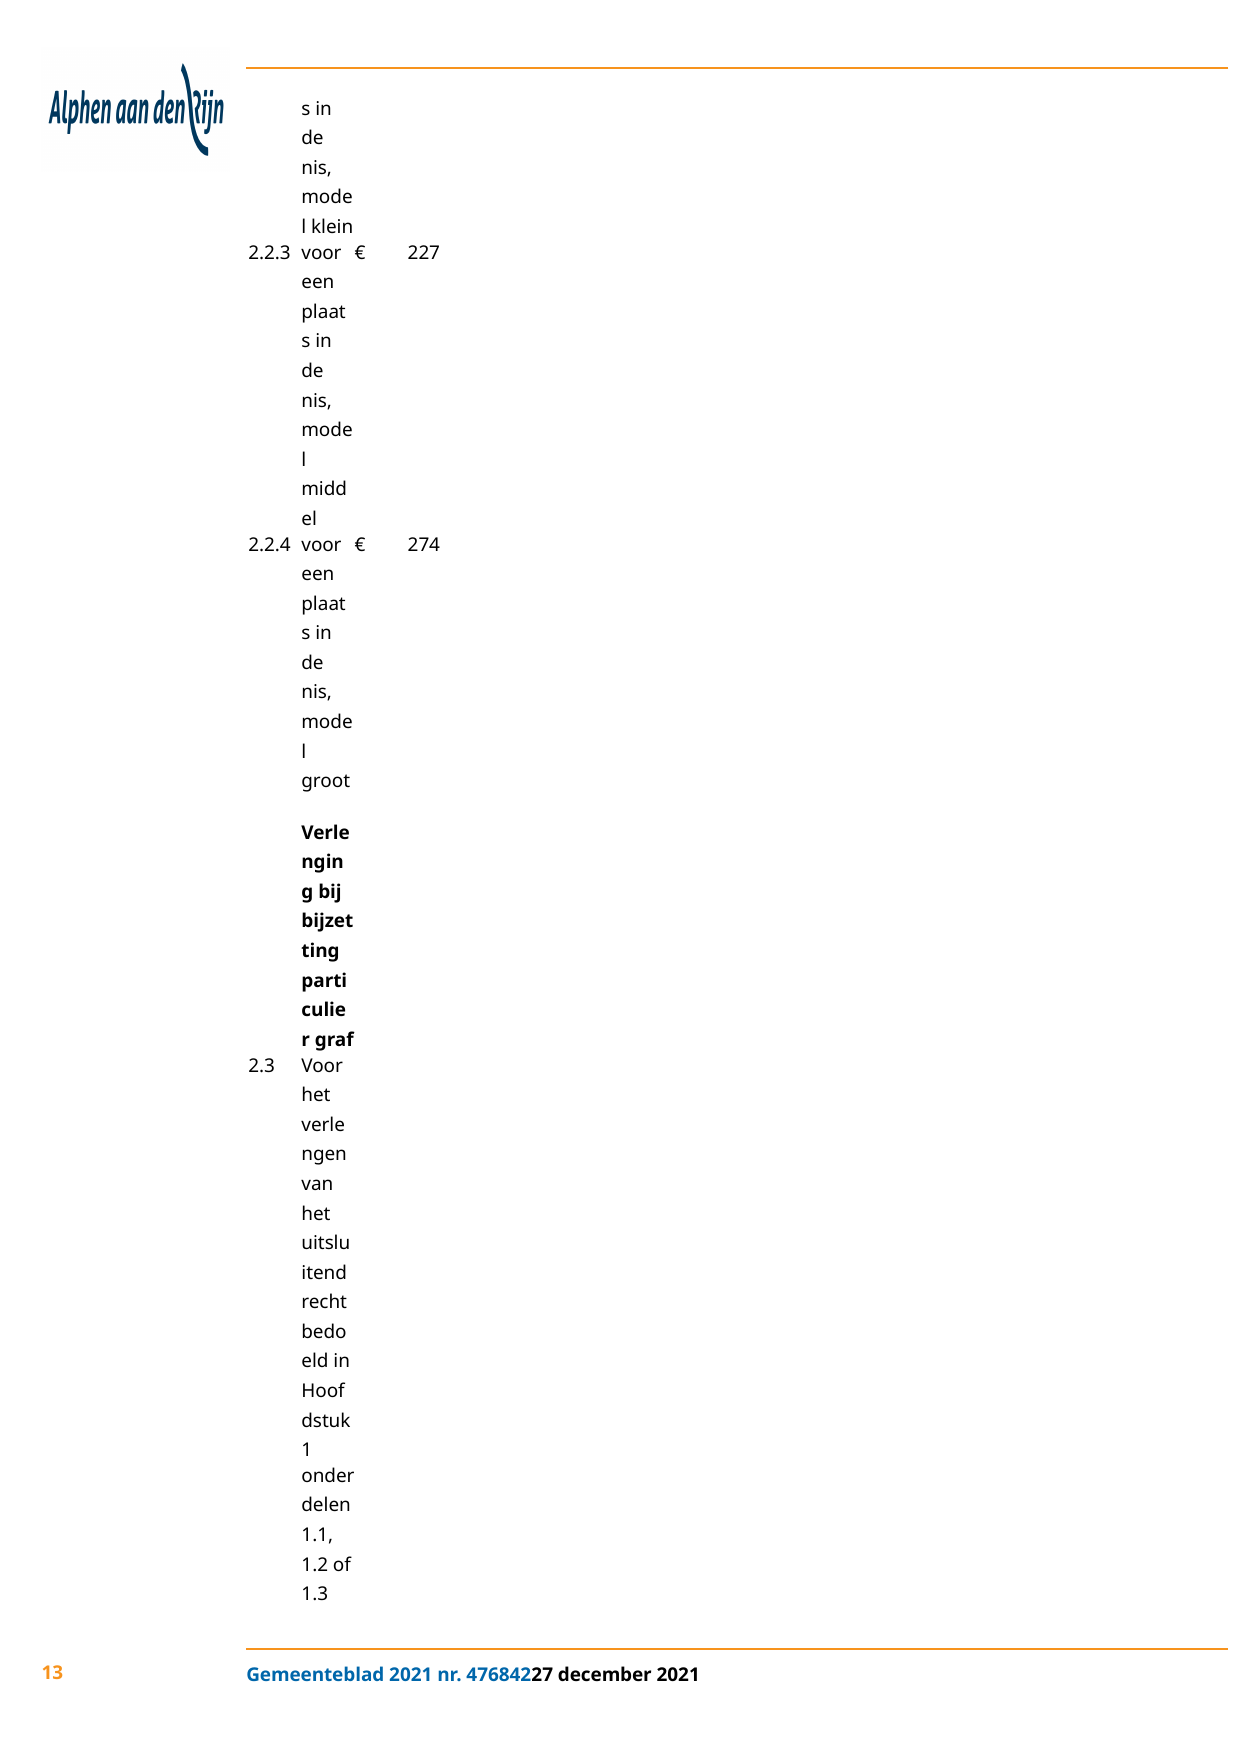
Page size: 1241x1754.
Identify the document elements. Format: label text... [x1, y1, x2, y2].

table_cell [408, 1462, 461, 1606]
table_cell € [354, 531, 407, 793]
table_cell [354, 819, 407, 1052]
table_cell [461, 239, 514, 531]
table_cell [567, 793, 620, 819]
picture [41, 47, 231, 172]
table_cell [248, 819, 301, 1052]
table_cell [354, 793, 407, 819]
table_cell [514, 1052, 567, 1462]
table_cell [567, 239, 620, 531]
table_cell [248, 793, 301, 819]
table_cell [248, 95, 301, 239]
table_cell Verlenging bij bijzetting particulier graf [301, 819, 354, 1052]
table_cell [354, 95, 407, 239]
table_cell € [354, 239, 407, 531]
table_cell [354, 1462, 407, 1606]
table_cell [408, 1052, 461, 1462]
table_cell [567, 531, 620, 793]
table_cell 2.2.4 [248, 531, 301, 793]
table_cell Voor het verlengen van het uitsluitend recht bedoeld in Hoofdstuk 1 [301, 1052, 354, 1462]
table_cell [567, 819, 620, 1052]
table_cell voor een plaats in de nis, model groot [301, 531, 354, 793]
table_cell voor een plaats in de nis, model middel [301, 239, 354, 531]
table_cell [301, 793, 354, 819]
table_cell [514, 793, 567, 819]
table_cell [514, 239, 567, 531]
table_cell [248, 1462, 301, 1606]
table_cell [567, 1052, 620, 1462]
table_cell [514, 531, 567, 793]
table_cell [461, 1052, 514, 1462]
table_cell [461, 1462, 514, 1606]
table_cell 2.3 [248, 1052, 301, 1462]
table_cell [514, 1462, 567, 1606]
table_cell [567, 1462, 620, 1606]
table_cell [461, 793, 514, 819]
table_cell [354, 1052, 407, 1462]
table_cell [408, 819, 461, 1052]
table_cell [514, 95, 567, 239]
table_cell [408, 95, 461, 239]
table_cell [567, 95, 620, 239]
table_cell [461, 531, 514, 793]
table_cell s in de nis, model klein [301, 95, 354, 239]
table_cell onderdelen 1.1, 1.2 of 1.3 [301, 1462, 354, 1606]
table_cell [461, 819, 514, 1052]
table_cell [461, 95, 514, 239]
table_cell 227 [408, 239, 461, 531]
table_cell [408, 793, 461, 819]
table_cell 274 [408, 531, 461, 793]
table_cell [514, 819, 567, 1052]
table_cell 2.2.3 [248, 239, 301, 531]
